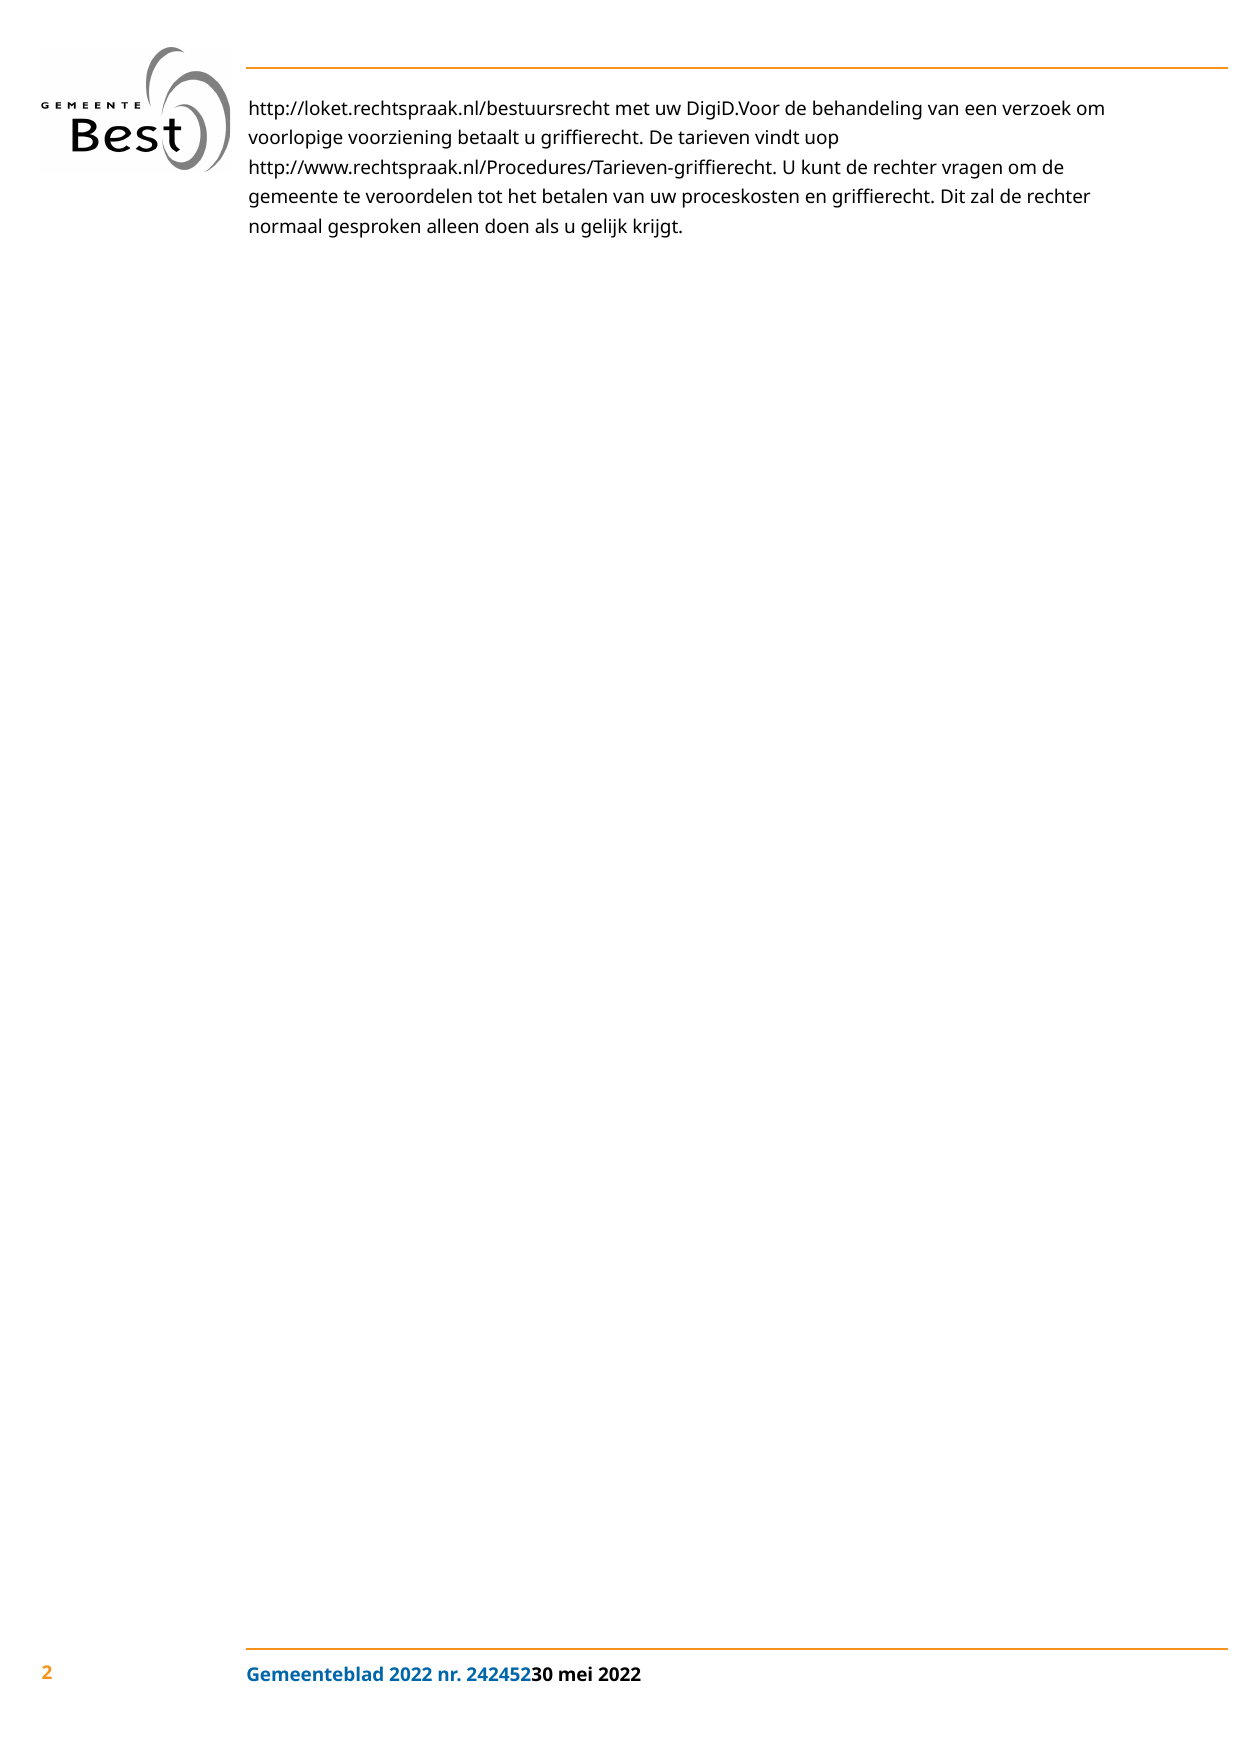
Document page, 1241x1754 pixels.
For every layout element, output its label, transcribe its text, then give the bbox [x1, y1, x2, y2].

text http://loket.rechtspraak.nl/bestuursrecht met uw DigiD.Voor de behandeling van een verzoek om voorlopige voorziening betaalt u griffierecht. De tarieven vindt uop http://www.rechtspraak.nl/Procedures/Tarieven-griffierecht. U kunt de rechter vragen om de gemeente te veroordelen tot het betalen van uw proceskosten en griffierecht. Dit zal de rechter normaal gesproken alleen doen als u gelijk krijgt. [248, 95, 1152, 239]
picture [41, 47, 231, 172]
